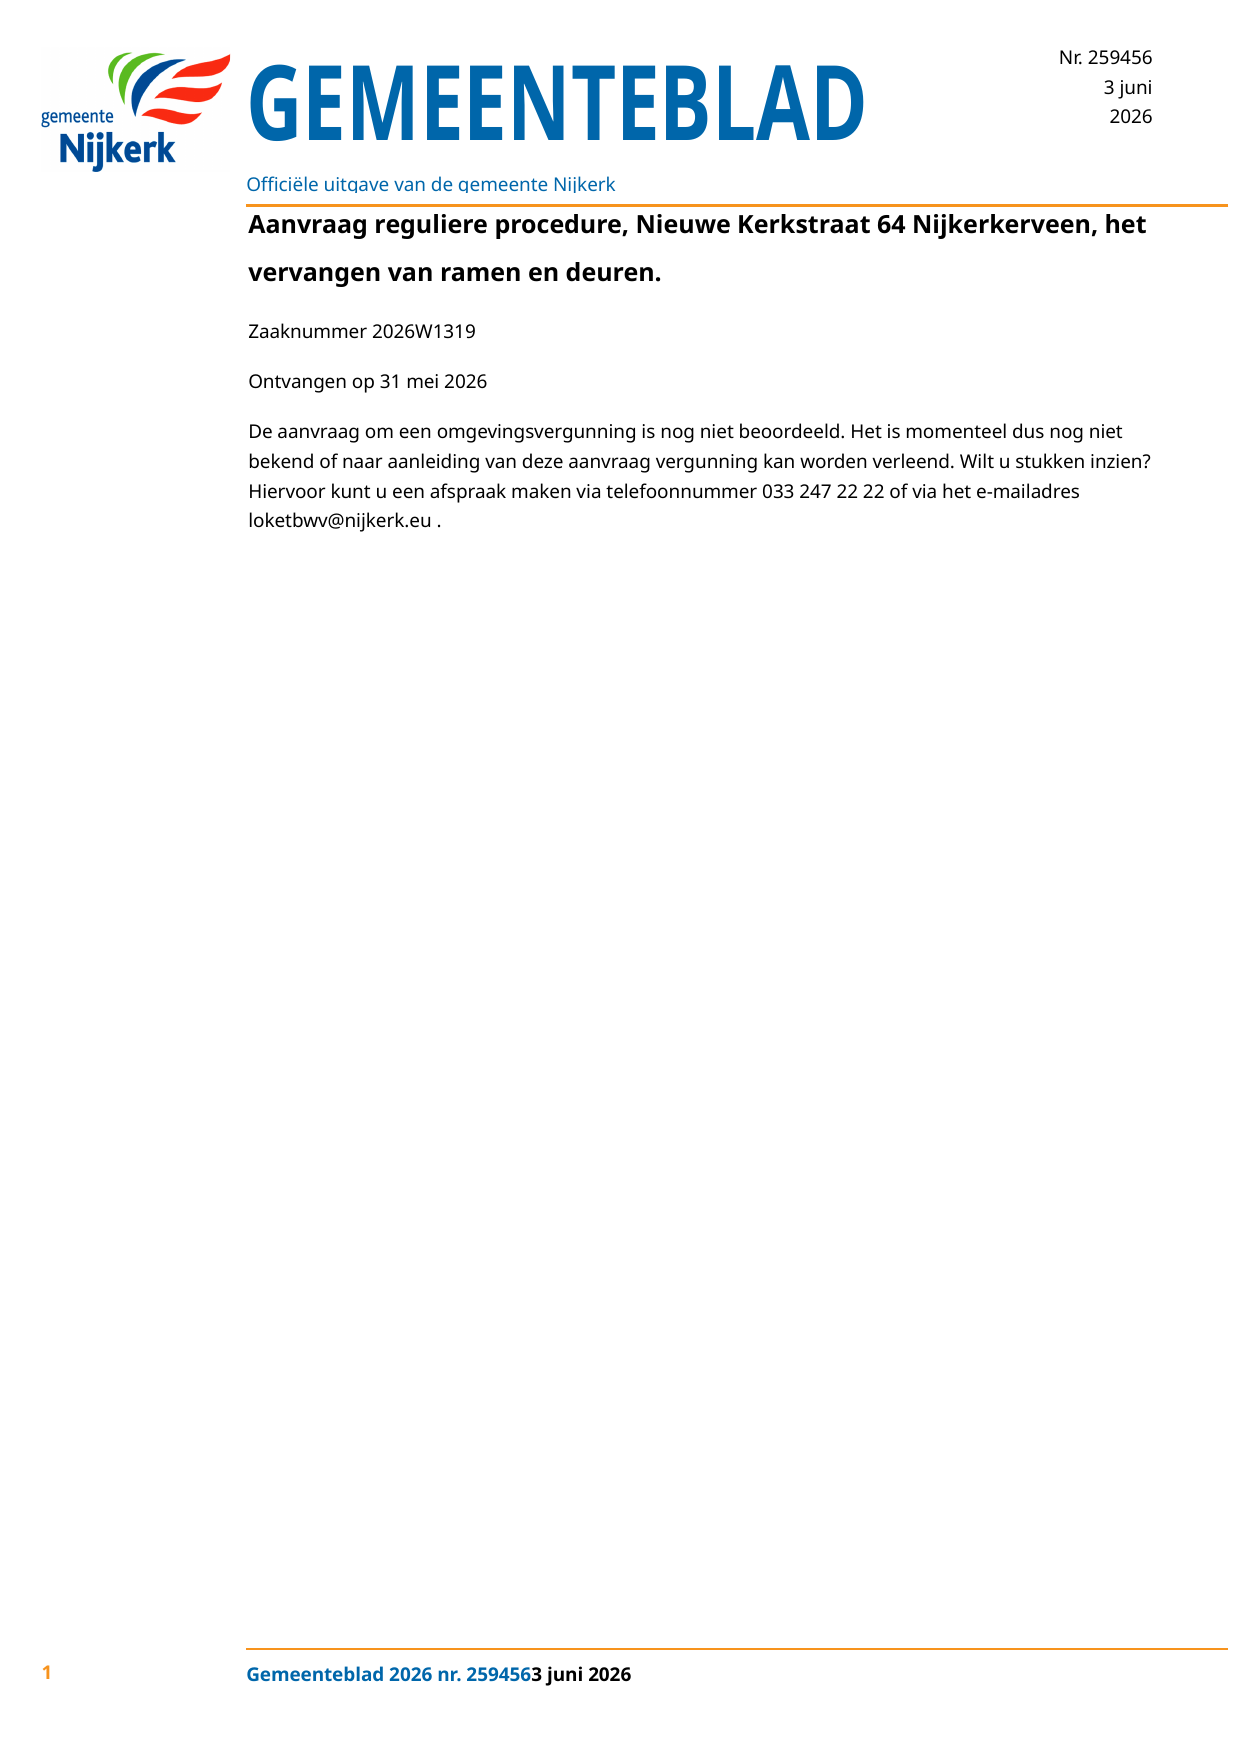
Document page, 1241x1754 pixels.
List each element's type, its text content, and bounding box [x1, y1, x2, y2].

text Aanvraag reguliere procedure, Nieuwe Kerkstraat 64 Nijkerkerveen, het vervangen van ramen en deuren. [248, 207, 1152, 288]
picture [41, 47, 231, 172]
text Zaaknummer 2026W1319 [248, 318, 1152, 344]
text Ontvangen op 31 mei 2026 [248, 368, 1152, 394]
text De aanvraag om een omgevingsvergunning is nog niet beoordeeld. Het is momenteel dus nog niet bekend of naar aanleiding van deze aanvraag vergunning kan worden verleend. Wilt u stukken inzien? Hiervoor kunt u een afspraak maken via telefoonnummer 033 247 22 22 of via het e-mailadres loketbwv@nijkerk.eu . [248, 419, 1152, 533]
